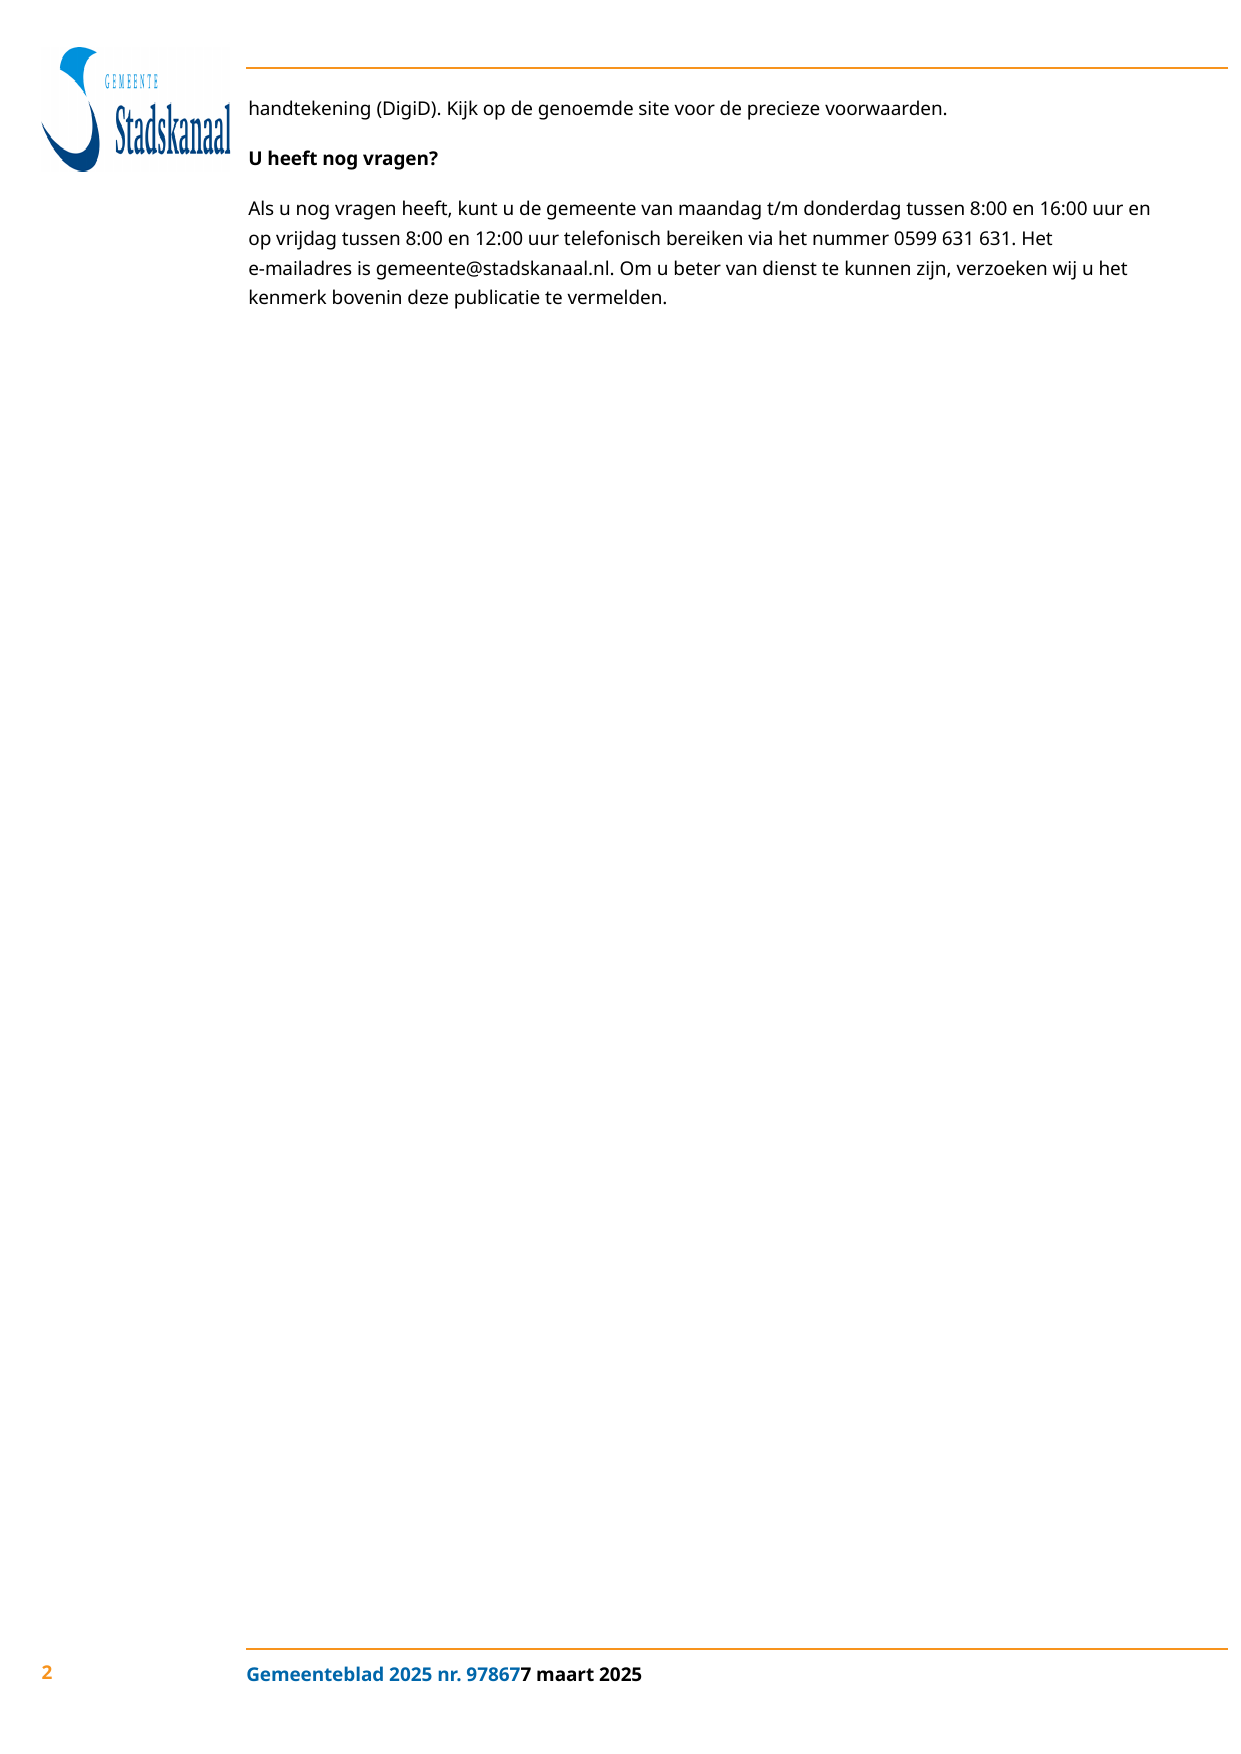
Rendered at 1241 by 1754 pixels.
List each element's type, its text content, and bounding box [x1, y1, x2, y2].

picture [41, 47, 231, 172]
text handtekening (DigiD). Kijk op de genoemde site voor de precieze voorwaarden. [248, 95, 1152, 121]
text U heeft nog vragen? [248, 145, 1152, 171]
text Als u nog vragen heeft, kunt u de gemeente van maandag t/m donderdag tussen 8:00 en 16:00 uur en op vrijdag tussen 8:00 en 12:00 uur telefonisch bereiken via het nummer 0599 631 631. Het e‑mailadres is gemeente@stadskanaal.nl. Om u beter van dienst te kunnen zijn, verzoeken wij u het kenmerk bovenin deze publicatie te vermelden. [248, 196, 1152, 310]
